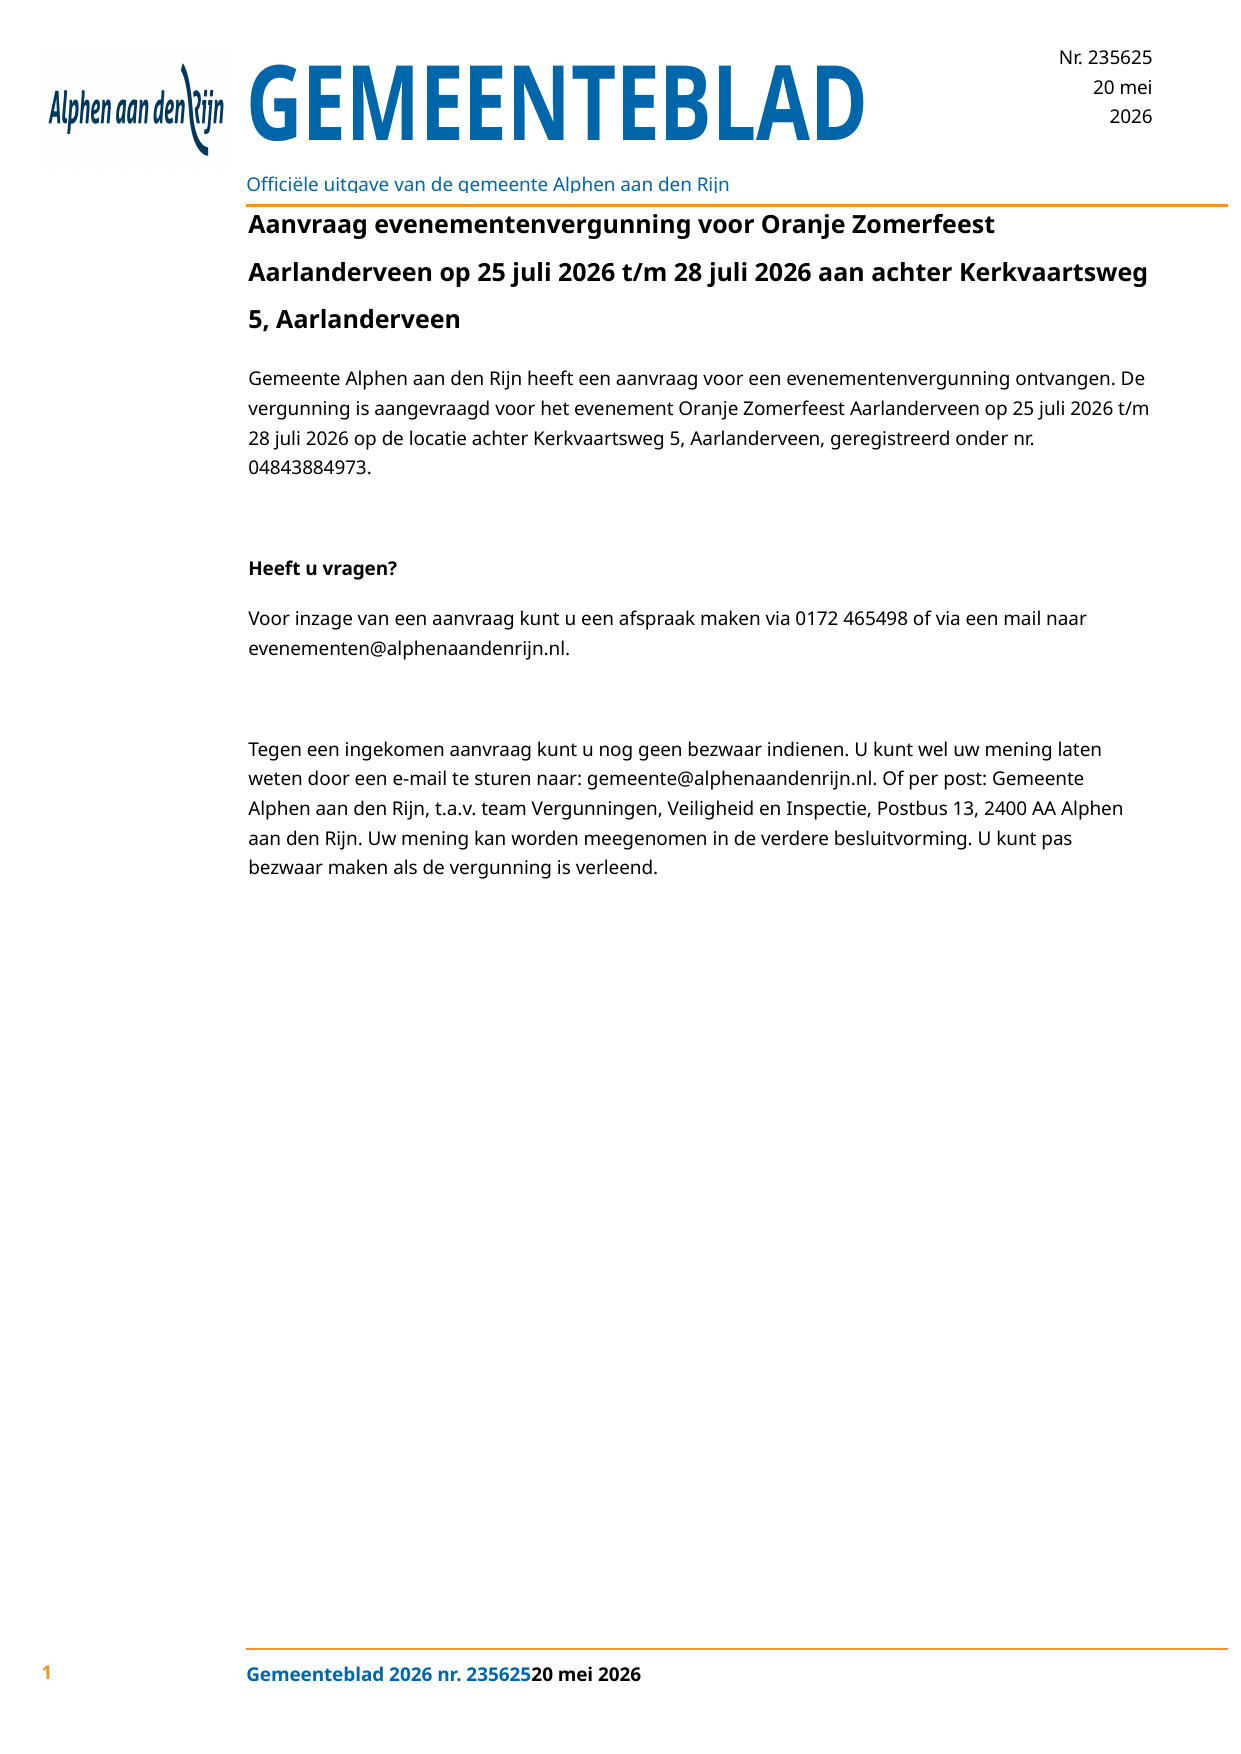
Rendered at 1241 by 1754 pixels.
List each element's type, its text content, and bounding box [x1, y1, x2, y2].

text Heeft u vragen? [248, 555, 1152, 581]
picture [41, 47, 231, 172]
text Gemeente Alphen aan den Rijn heeft een aanvraag voor een evenementenvergunning ontvangen. De vergunning is aangevraagd voor het evenement Oranje Zomerfeest Aarlanderveen op 25 juli 2026 t/m 28 juli 2026 op de locatie achter Kerkvaartsweg 5, Aarlanderveen, geregistreerd onder nr. 04843884973. [248, 366, 1152, 480]
text Aanvraag evenementenvergunning voor Oranje Zomerfeest Aarlanderveen op 25 juli 2026 t/m 28 juli 2026 aan achter Kerkvaartsweg 5, Aarlanderveen [248, 207, 1152, 336]
text Voor inzage van een aanvraag kunt u een afspraak maken via 0172 465498 of via een mail naar evenementen@alphenaandenrijn.nl. [248, 606, 1152, 661]
text Tegen een ingekomen aanvraag kunt u nog geen bezwaar indienen. U kunt wel uw mening laten weten door een e-mail te sturen naar: gemeente@alphenaandenrijn.nl. Of per post: Gemeente Alphen aan den Rijn, t.a.v. team Vergunningen, Veiligheid en Inspectie, Postbus 13, 2400 AA Alphen aan den Rijn. Uw mening kan worden meegenomen in de verdere besluitvorming. U kunt pas bezwaar maken als de vergunning is verleend. [248, 736, 1152, 880]
